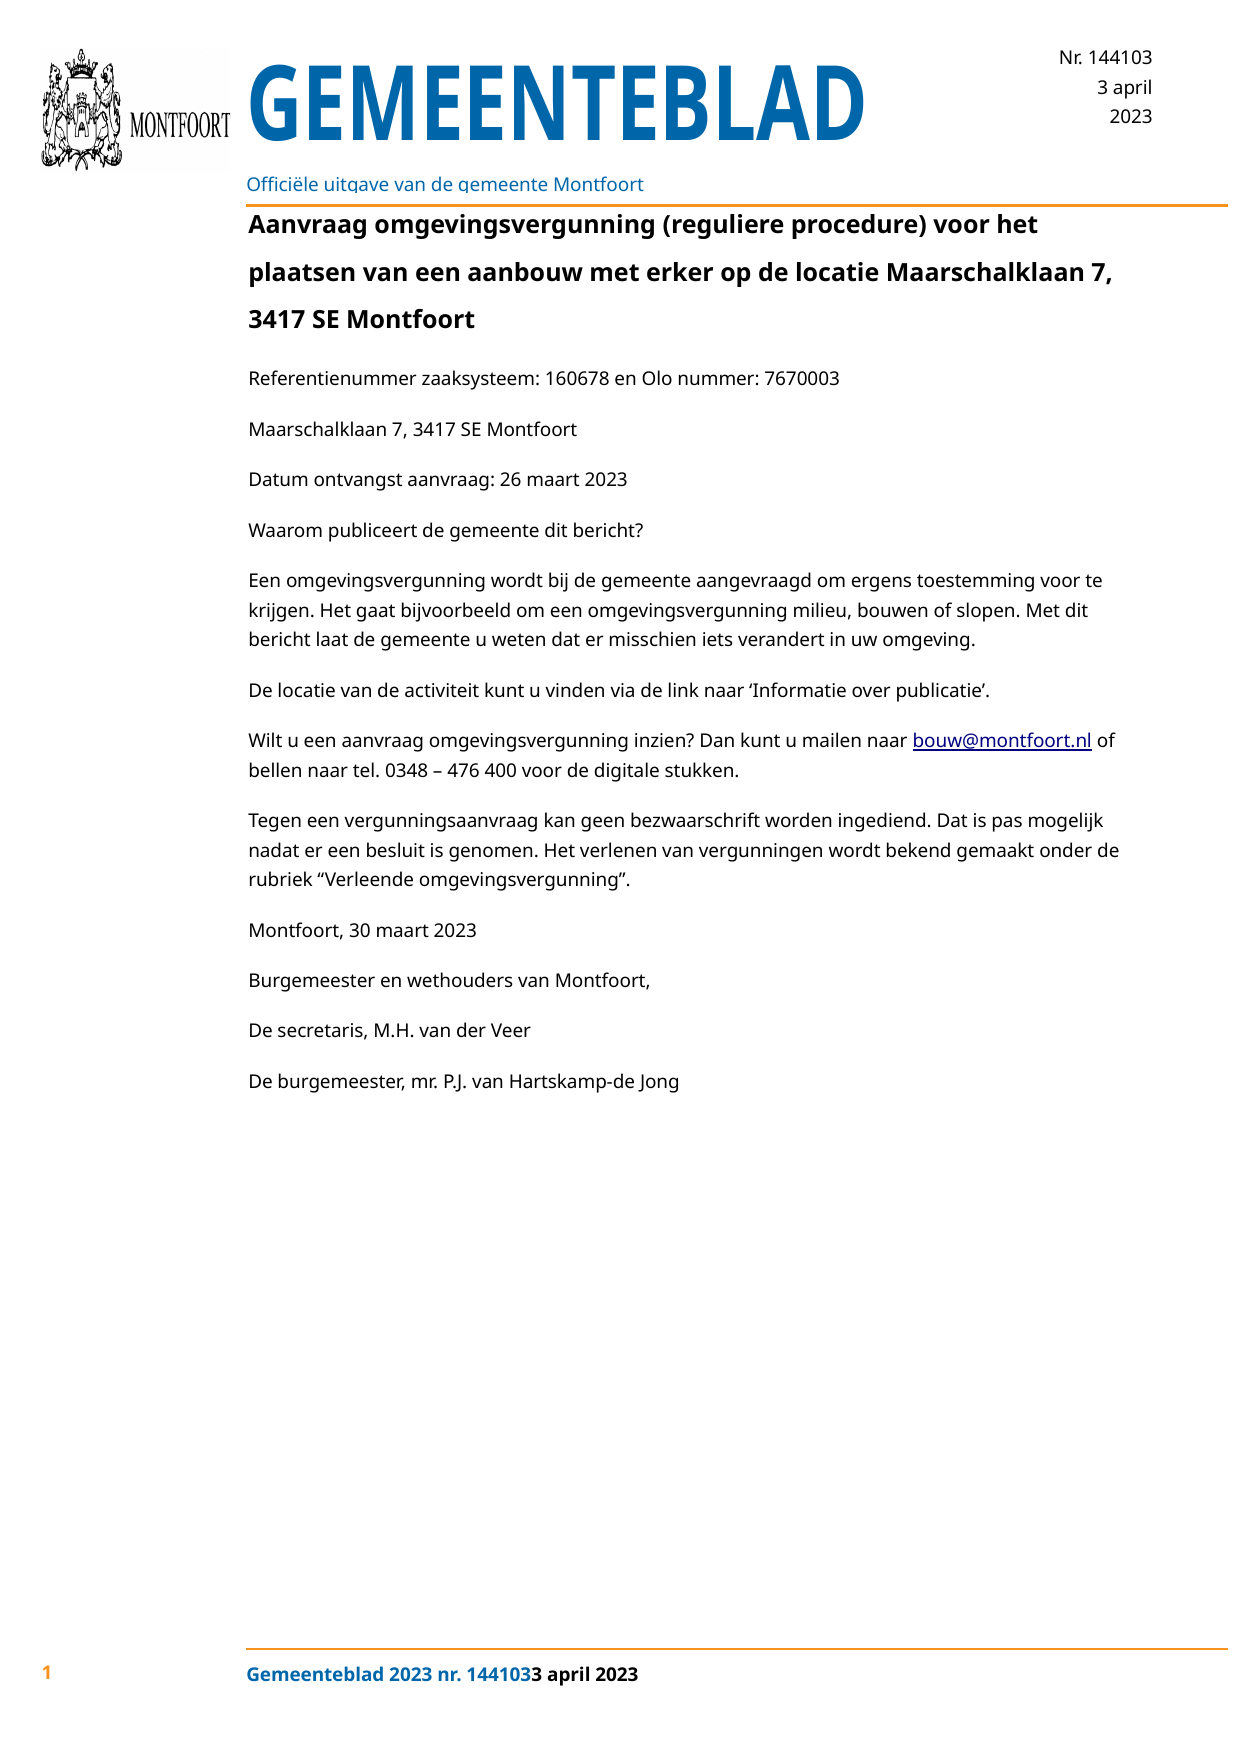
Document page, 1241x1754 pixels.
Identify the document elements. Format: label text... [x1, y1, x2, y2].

text De secretaris, M.H. van der Veer [248, 1018, 1152, 1043]
text Montfoort, 30 maart 2023 [248, 917, 1152, 942]
text Burgemeester en wethouders van Montfoort, [248, 967, 1152, 993]
text Tegen een vergunningsaanvraag kan geen bezwaarschrift worden ingediend. Dat is pas mogelijk nadat er een besluit is genomen. Het verlenen van vergunningen wordt bekend gemaakt onder de rubriek “Verleende omgevingsvergunning”. [248, 807, 1152, 892]
text Datum ontvangst aanvraag: 26 maart 2023 [248, 466, 1152, 492]
text Een omgevingsvergunning wordt bij de gemeente aangevraagd om ergens toestemming voor te krijgen. Het gaat bijvoorbeeld om een omgevingsvergunning milieu, bouwen of slopen. Met dit bericht laat de gemeente u weten dat er misschien iets verandert in uw omgeving. [248, 567, 1152, 652]
text Waarom publiceert de gemeente dit bericht? [248, 517, 1152, 542]
text Maarschalklaan 7, 3417 SE Montfoort [248, 416, 1152, 442]
picture [41, 47, 231, 172]
text Aanvraag omgevingsvergunning (reguliere procedure) voor het plaatsen van een aanbouw met erker op de locatie Maarschalklaan 7, 3417 SE Montfoort [248, 207, 1152, 336]
text De locatie van de activiteit kunt u vinden via de link naar ‘Informatie over publicatie’. [248, 677, 1152, 702]
text Wilt u een aanvraag omgevingsvergunning inzien? Dan kunt u mailen naar bouw@montfoort.nl of bellen naar tel. 0348 – 476 400 voor de digitale stukken. [248, 727, 1152, 782]
text De burgemeester, mr. P.J. van Hartskamp-de Jong [248, 1068, 1152, 1094]
text Referentienummer zaaksysteem: 160678 en Olo nummer: 7670003 [248, 366, 1152, 391]
